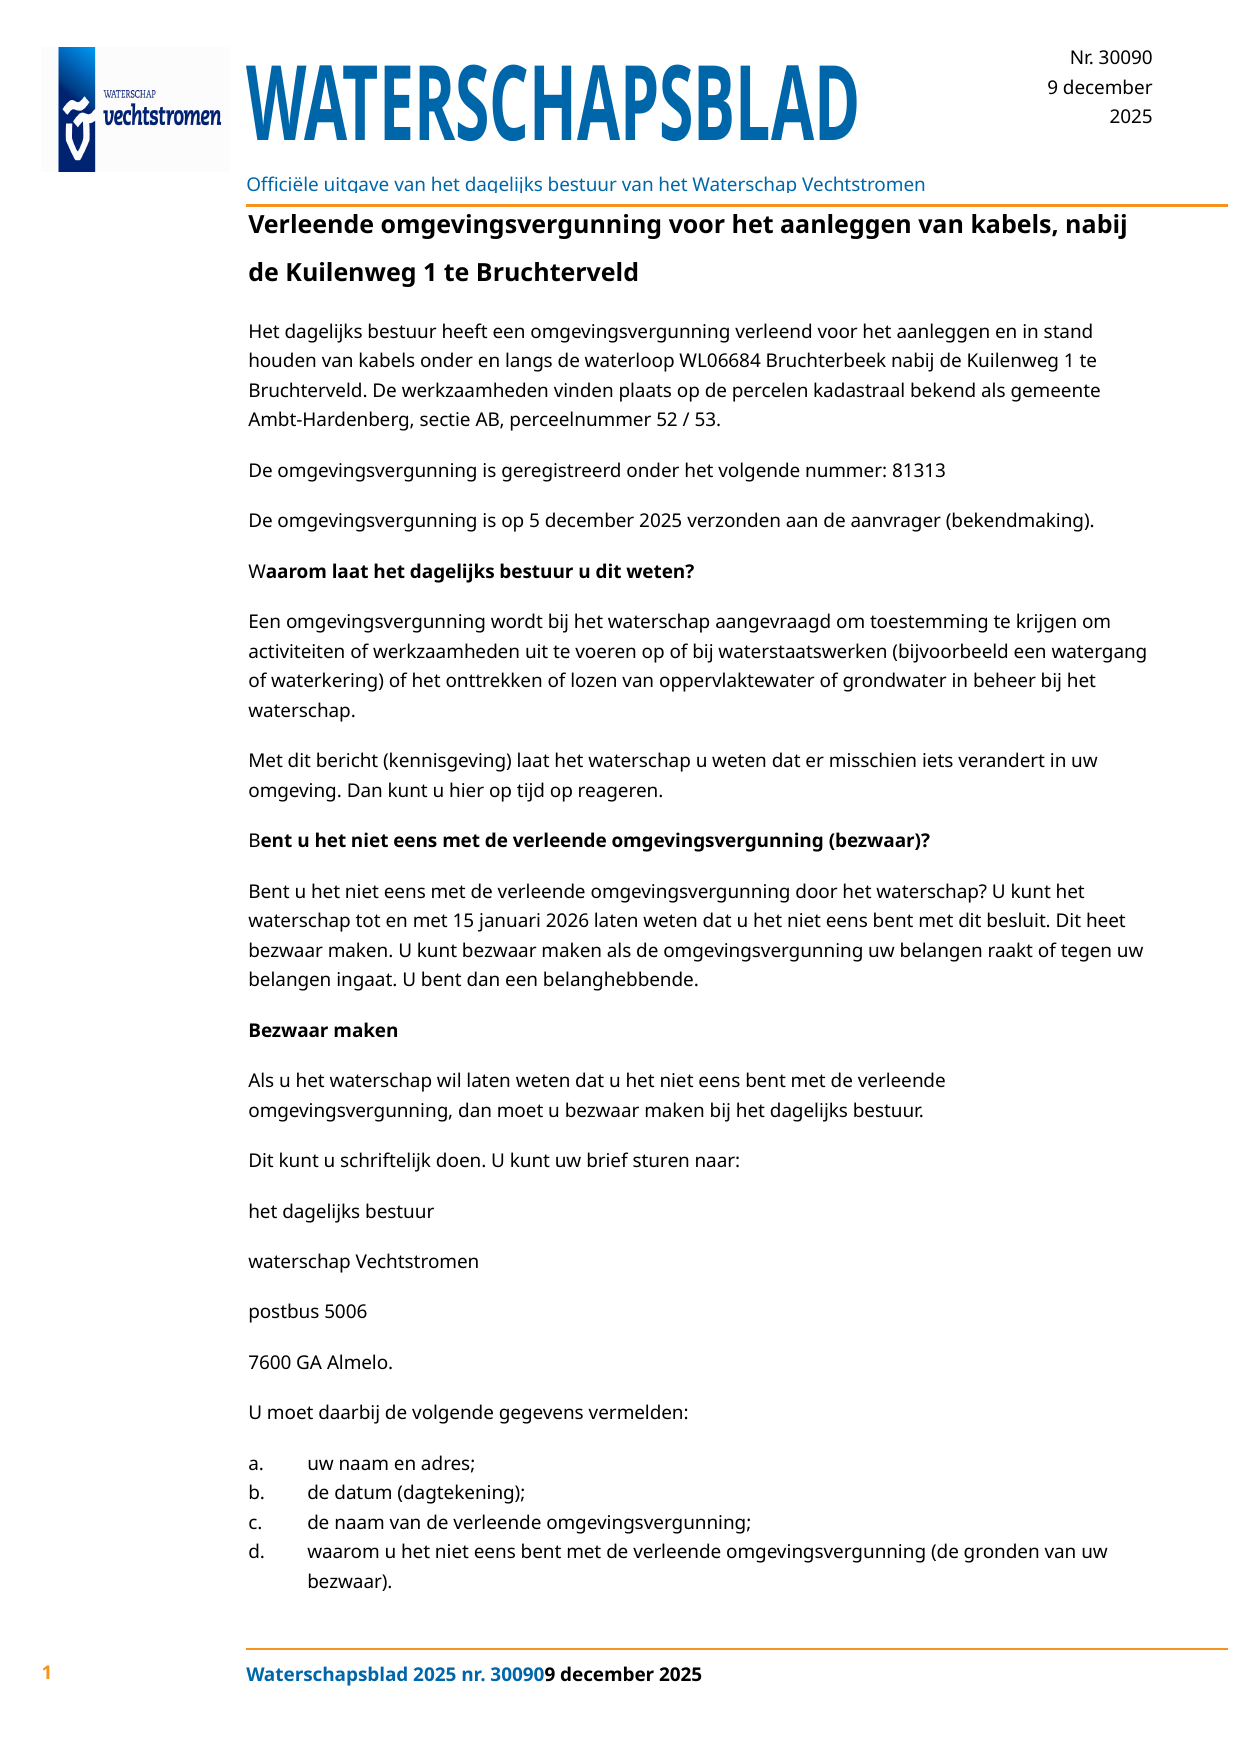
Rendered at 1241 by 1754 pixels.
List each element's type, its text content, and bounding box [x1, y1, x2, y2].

text De omgevingsvergunning is op 5 december 2025 verzonden aan de aanvrager (bekendmaking). [248, 507, 1152, 533]
text De omgevingsvergunning is geregistreerd onder het volgende nummer: 81313 [248, 457, 1152, 483]
list waarom u het niet eens bent met de verleende omgevingsvergunning (de gronden van uw bezwaar). [248, 1539, 1152, 1594]
text U moet daarbij de volgende gegevens vermelden: [248, 1399, 1152, 1425]
text het dagelijks bestuur [248, 1198, 1152, 1224]
picture [41, 47, 231, 172]
text Waarom laat het dagelijks bestuur u dit weten? [248, 558, 1152, 584]
text Als u het waterschap wil laten weten dat u het niet eens bent met de verleende omgevingsvergunning, dan moet u bezwaar maken bij het dagelijks bestuur. [248, 1067, 1152, 1123]
text Met dit bericht (kennisgeving) laat het waterschap u weten dat er misschien iets verandert in uw omgeving. Dan kunt u hier op tijd op reageren. [248, 747, 1152, 803]
text Bent u het niet eens met de verleende omgevingsvergunning door het waterschap? U kunt het waterschap tot en met 15 januari 2026 laten weten dat u het niet eens bent met dit besluit. Dit heet bezwaar maken. U kunt bezwaar maken als de omgevingsvergunning uw belangen raakt of tegen uw belangen ingaat. U bent dan een belanghebbende. [248, 878, 1152, 992]
text Bezwaar maken [248, 1017, 1152, 1043]
text Een omgevingsvergunning wordt bij het waterschap aangevraagd om toestemming te krijgen om activiteiten of werkzaamheden uit te voeren op of bij waterstaatswerken (bijvoorbeeld een watergang of waterkering) of het onttrekken of lozen van oppervlaktewater of grondwater in beheer bij het waterschap. [248, 608, 1152, 723]
text postbus 5006 [248, 1299, 1152, 1324]
list de naam van de verleende omgevingsvergunning; [248, 1509, 1152, 1535]
text waterschap Vechtstromen [248, 1248, 1152, 1274]
list de datum (dagtekening); [248, 1479, 1152, 1505]
list uw naam en adres; [248, 1450, 1152, 1476]
text Verleende omgevingsvergunning voor het aanleggen van kabels, nabij de Kuilenweg 1 te Bruchterveld [248, 207, 1152, 288]
text Dit kunt u schriftelijk doen. U kunt uw brief sturen naar: [248, 1147, 1152, 1173]
text Het dagelijks bestuur heeft een omgevingsvergunning verleend voor het aanleggen en in stand houden van kabels onder en langs de waterloop WL06684 Bruchterbeek nabij de Kuilenweg 1 te Bruchterveld. De werkzaamheden vinden plaats op de percelen kadastraal bekend als gemeente Ambt-Hardenberg, sectie AB, perceelnummer 52 / 53. [248, 318, 1152, 432]
text Bent u het niet eens met de verleende omgevingsvergunning (bezwaar)? [248, 827, 1152, 853]
text 7600 GA Almelo. [248, 1349, 1152, 1375]
